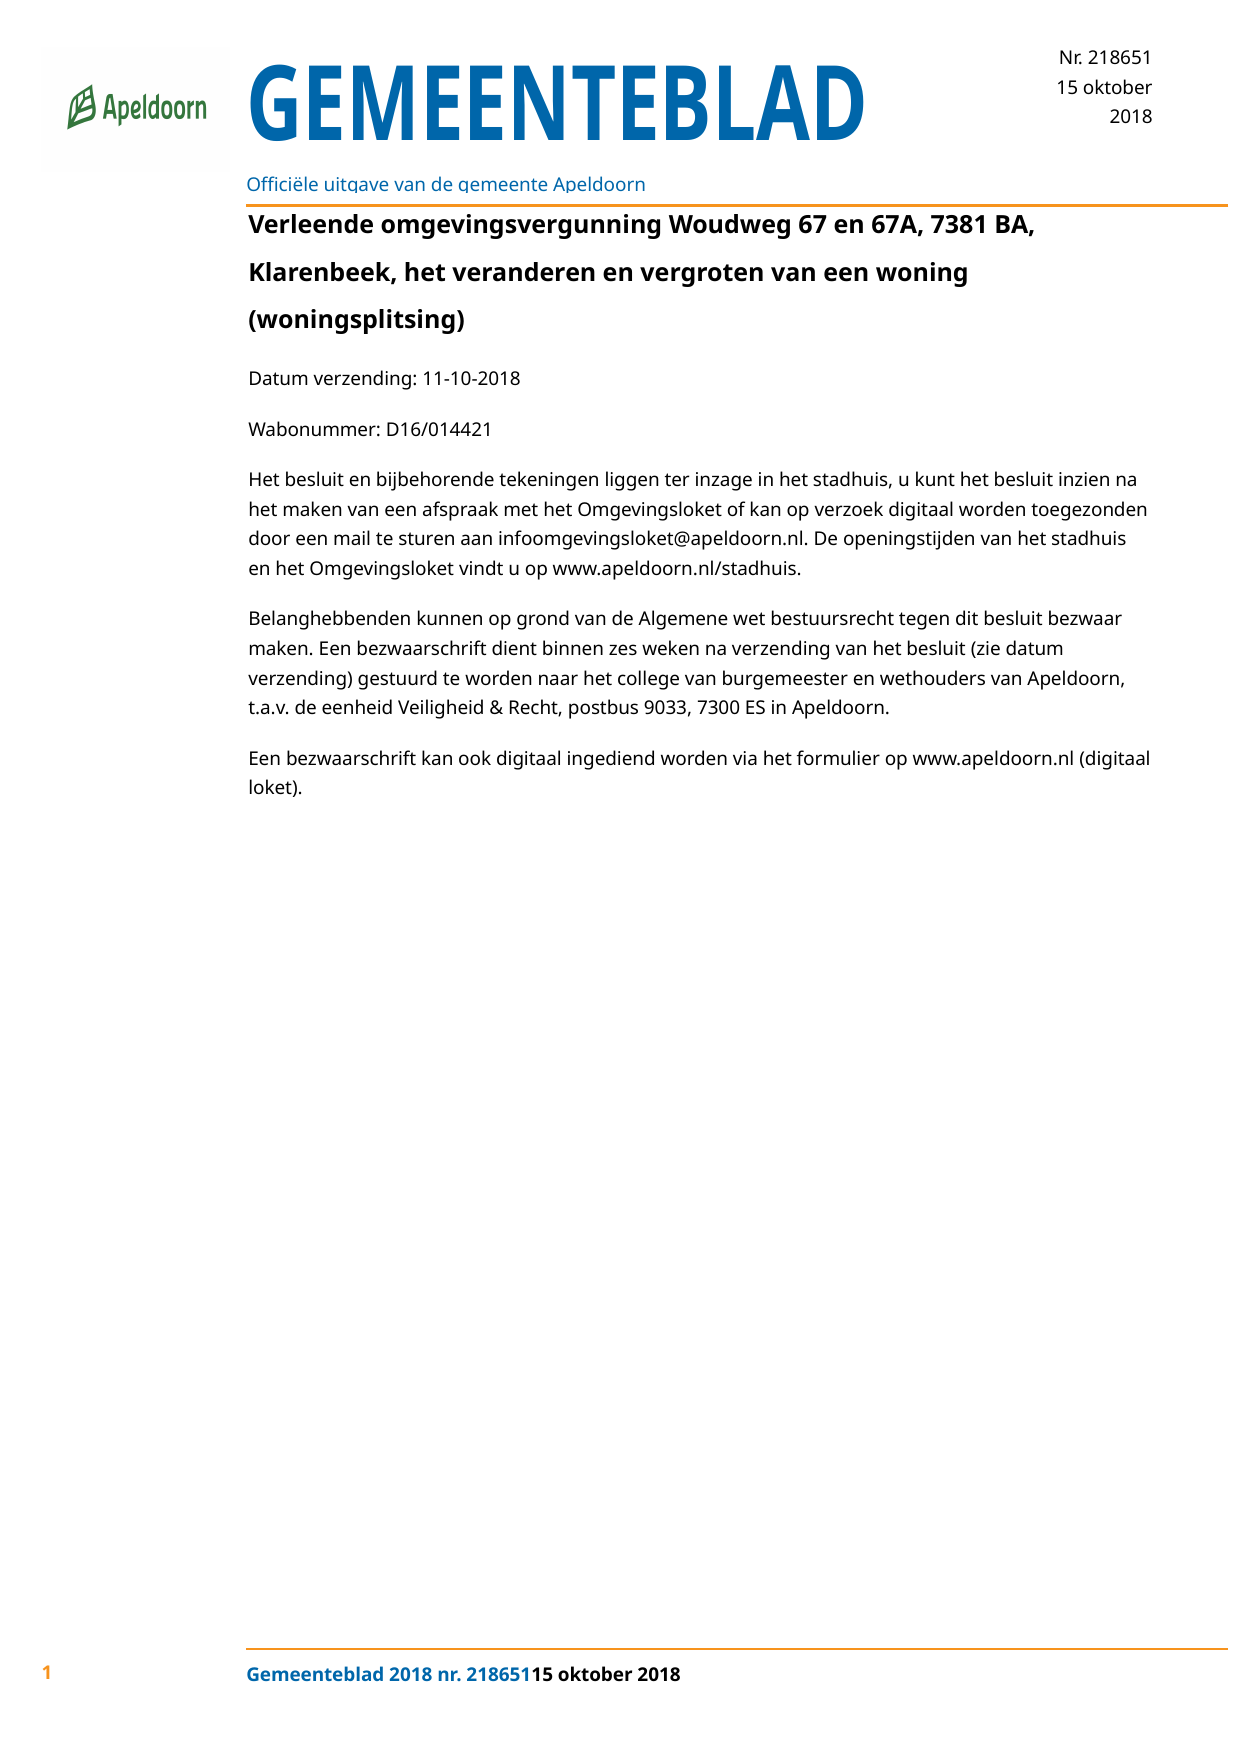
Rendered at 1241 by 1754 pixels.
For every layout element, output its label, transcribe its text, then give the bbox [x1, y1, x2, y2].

picture [41, 47, 231, 172]
text Datum verzending: 11-10-2018 [248, 366, 1152, 391]
text Verleende omgevingsvergunning Woudweg 67 en 67A, 7381 BA, Klarenbeek, het veranderen en vergroten van een woning (woningsplitsing) [248, 207, 1152, 336]
text Het besluit en bijbehorende tekeningen liggen ter inzage in het stadhuis, u kunt het besluit inzien na het maken van een afspraak met het Omgevingsloket of kan op verzoek digitaal worden toegezonden door een mail te sturen aan infoomgevingsloket@apeldoorn.nl. De openingstijden van het stadhuis en het Omgevingsloket vindt u op www.apeldoorn.nl/stadhuis. [248, 466, 1152, 581]
text Een bezwaarschrift kan ook digitaal ingediend worden via het formulier op www.apeldoorn.nl (digitaal loket). [248, 745, 1152, 800]
text Wabonummer: D16/014421 [248, 416, 1152, 442]
text Belanghebbenden kunnen op grond van de Algemene wet bestuursrecht tegen dit besluit bezwaar maken. Een bezwaarschrift dient binnen zes weken na verzending van het besluit (zie datum verzending) gestuurd te worden naar het college van burgemeester en wethouders van Apeldoorn, t.a.v. de eenheid Veiligheid & Recht, postbus 9033, 7300 ES in Apeldoorn. [248, 606, 1152, 720]
